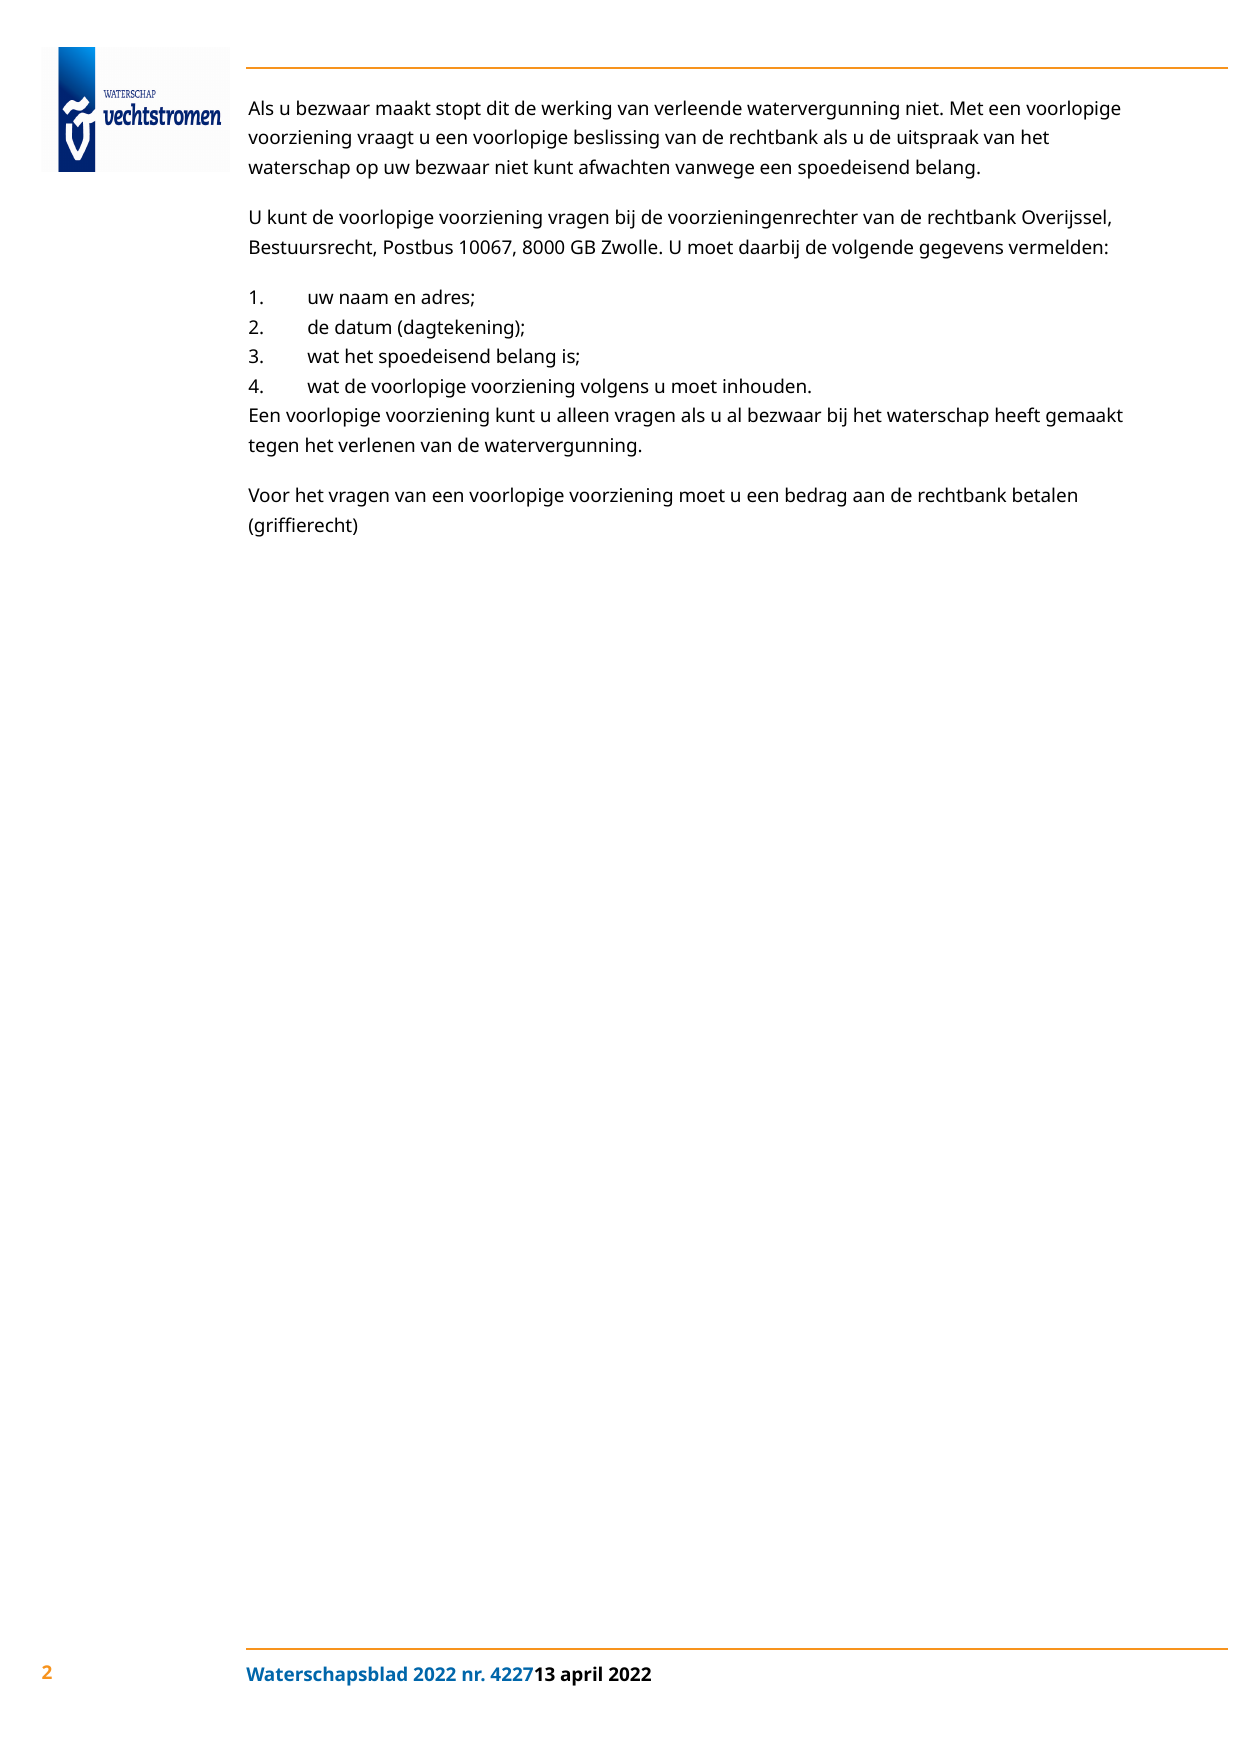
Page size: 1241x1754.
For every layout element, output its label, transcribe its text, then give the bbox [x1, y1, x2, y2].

picture [41, 47, 231, 172]
list uw naam en adres; [248, 284, 1152, 310]
list wat het spoedeisend belang is; [248, 343, 1152, 369]
text Voor het vragen van een voorlopige voorziening moet u een bedrag aan de rechtbank betalen (griffierecht) [248, 483, 1152, 538]
list wat de voorlopige voorziening volgens u moet inhouden. [248, 373, 1152, 399]
text Een voorlopige voorziening kunt u alleen vragen als u al bezwaar bij het waterschap heeft gemaakt tegen het verlenen van de watervergunning. [248, 403, 1152, 458]
text U kunt de voorlopige voorziening vragen bij de voorzieningenrechter van de rechtbank Overijssel, Bestuursrecht, Postbus 10067, 8000 GB Zwolle. U moet daarbij de volgende gegevens vermelden: [248, 204, 1152, 260]
list de datum (dagtekening); [248, 314, 1152, 340]
text Als u bezwaar maakt stopt dit de werking van verleende watervergunning niet. Met een voorlopige voorziening vraagt u een voorlopige beslissing van de rechtbank als u de uitspraak van het waterschap op uw bezwaar niet kunt afwachten vanwege een spoedeisend belang. [248, 95, 1152, 180]
